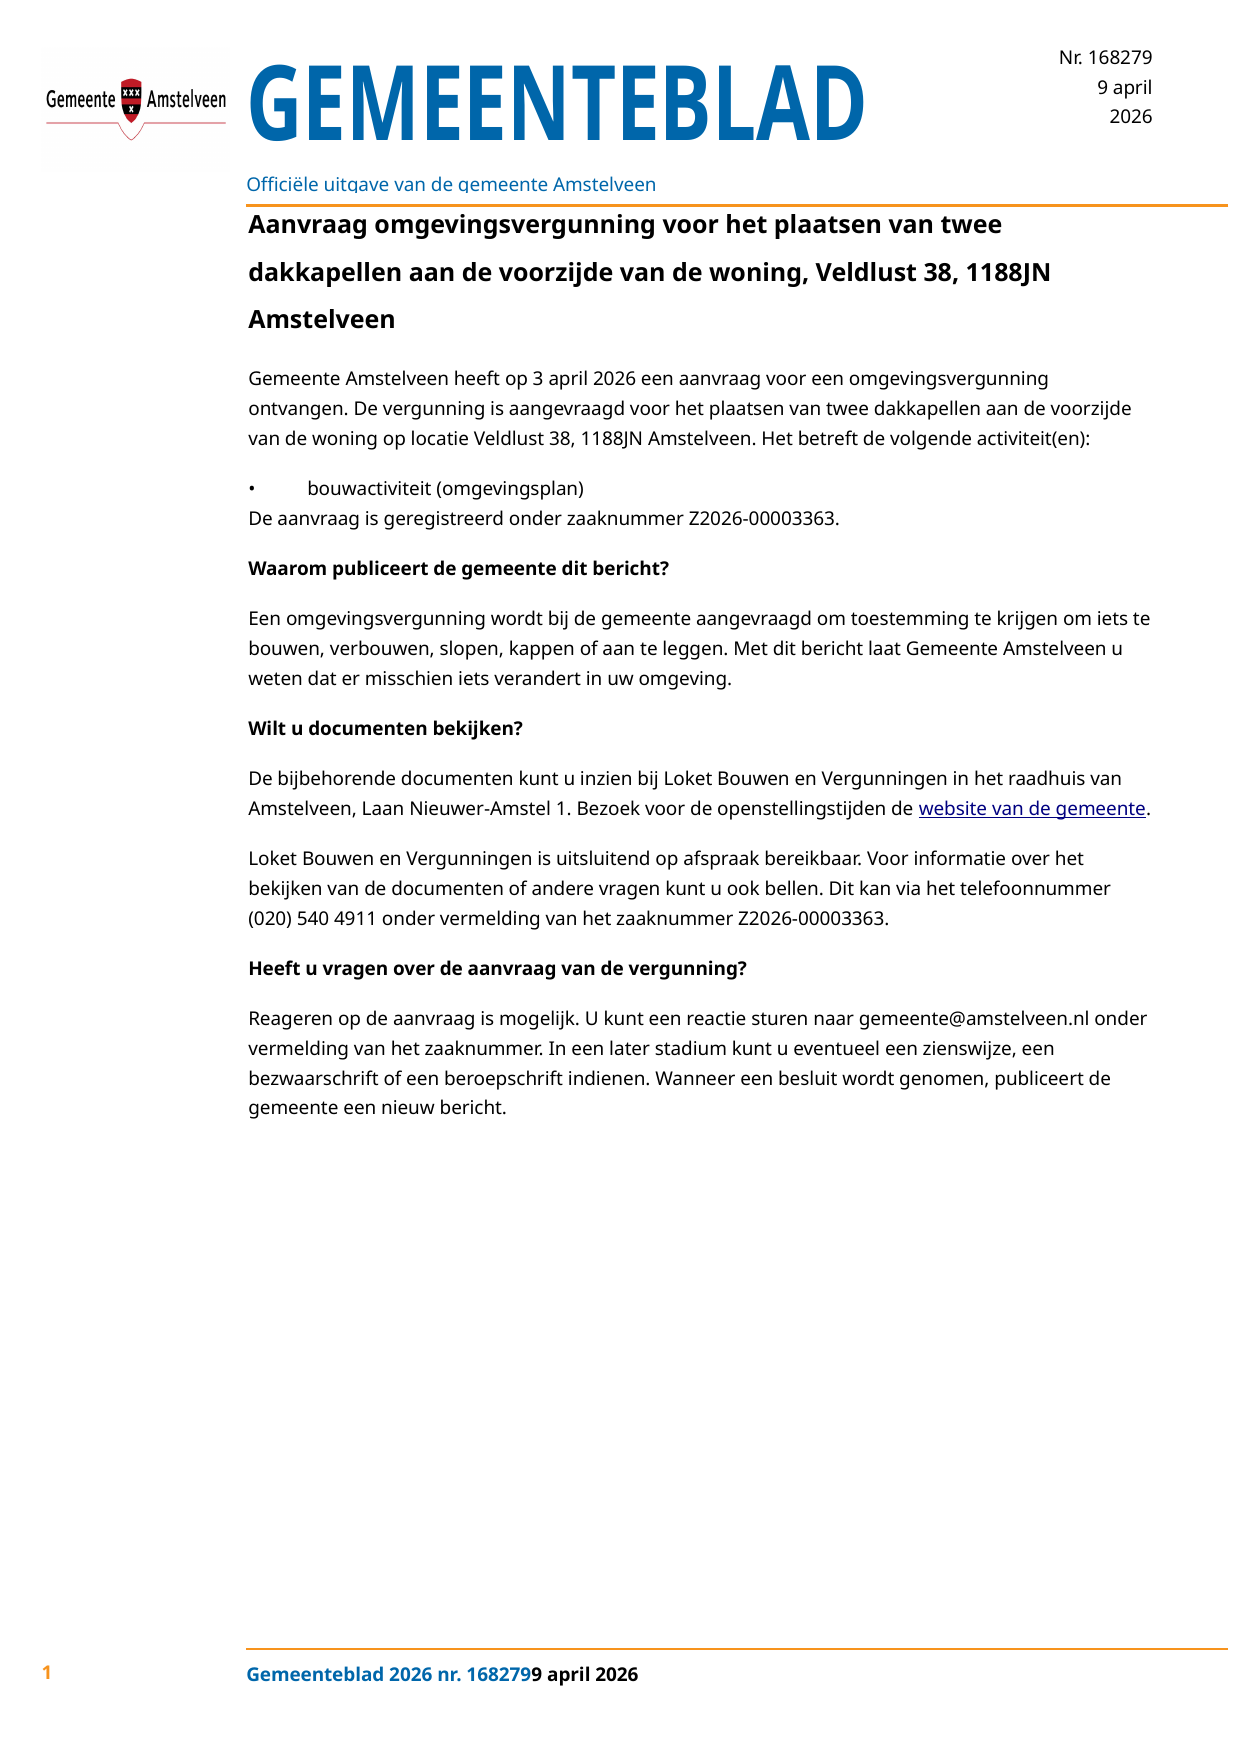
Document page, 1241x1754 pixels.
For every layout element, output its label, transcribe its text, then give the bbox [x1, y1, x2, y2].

text Gemeente Amstelveen heeft op 3 april 2026 een aanvraag voor een omgevingsvergunning ontvangen. De vergunning is aangevraagd voor het plaatsen van twee dakkapellen aan de voorzijde van de woning op locatie Veldlust 38, 1188JN Amstelveen. Het betreft de volgende activiteit(en): [248, 366, 1152, 450]
text Wilt u documenten bekijken? [248, 715, 1152, 741]
text De bijbehorende documenten kunt u inzien bij Loket Bouwen en Vergunningen in het raadhuis van Amstelveen, Laan Nieuwer-Amstel 1. Bezoek voor de openstellingstijden de website van de gemeente. [248, 766, 1152, 821]
list bouwactiviteit (omgevingsplan) [248, 475, 1152, 501]
text Een omgevingsvergunning wordt bij de gemeente aangevraagd om toestemming te krijgen om iets te bouwen, verbouwen, slopen, kappen of aan te leggen. Met dit bericht laat Gemeente Amstelveen u weten dat er misschien iets verandert in uw omgeving. [248, 606, 1152, 690]
text Heeft u vragen over de aanvraag van de vergunning? [248, 955, 1152, 981]
text Loket Bouwen en Vergunningen is uitsluitend op afspraak bereikbaar. Voor informatie over het bekijken van de documenten of andere vragen kunt u ook bellen. Dit kan via het telefoonnummer (020) 540 4911 onder vermelding van het zaaknummer Z2026-00003363. [248, 846, 1152, 930]
text Reageren op de aanvraag is mogelijk. U kunt een reactie sturen naar gemeente@amstelveen.nl onder vermelding van het zaaknummer. In een later stadium kunt u eventueel een zienswijze, een bezwaarschrift of een beroepschrift indienen. Wanneer een besluit wordt genomen, publiceert de gemeente een nieuw bericht. [248, 1006, 1152, 1120]
text Aanvraag omgevingsvergunning voor het plaatsen van twee dakkapellen aan de voorzijde van de woning, Veldlust 38, 1188JN Amstelveen [248, 207, 1152, 336]
text Waarom publiceert de gemeente dit bericht? [248, 555, 1152, 581]
picture [41, 47, 231, 172]
text De aanvraag is geregistreerd onder zaaknummer Z2026-00003363. [248, 505, 1152, 530]
